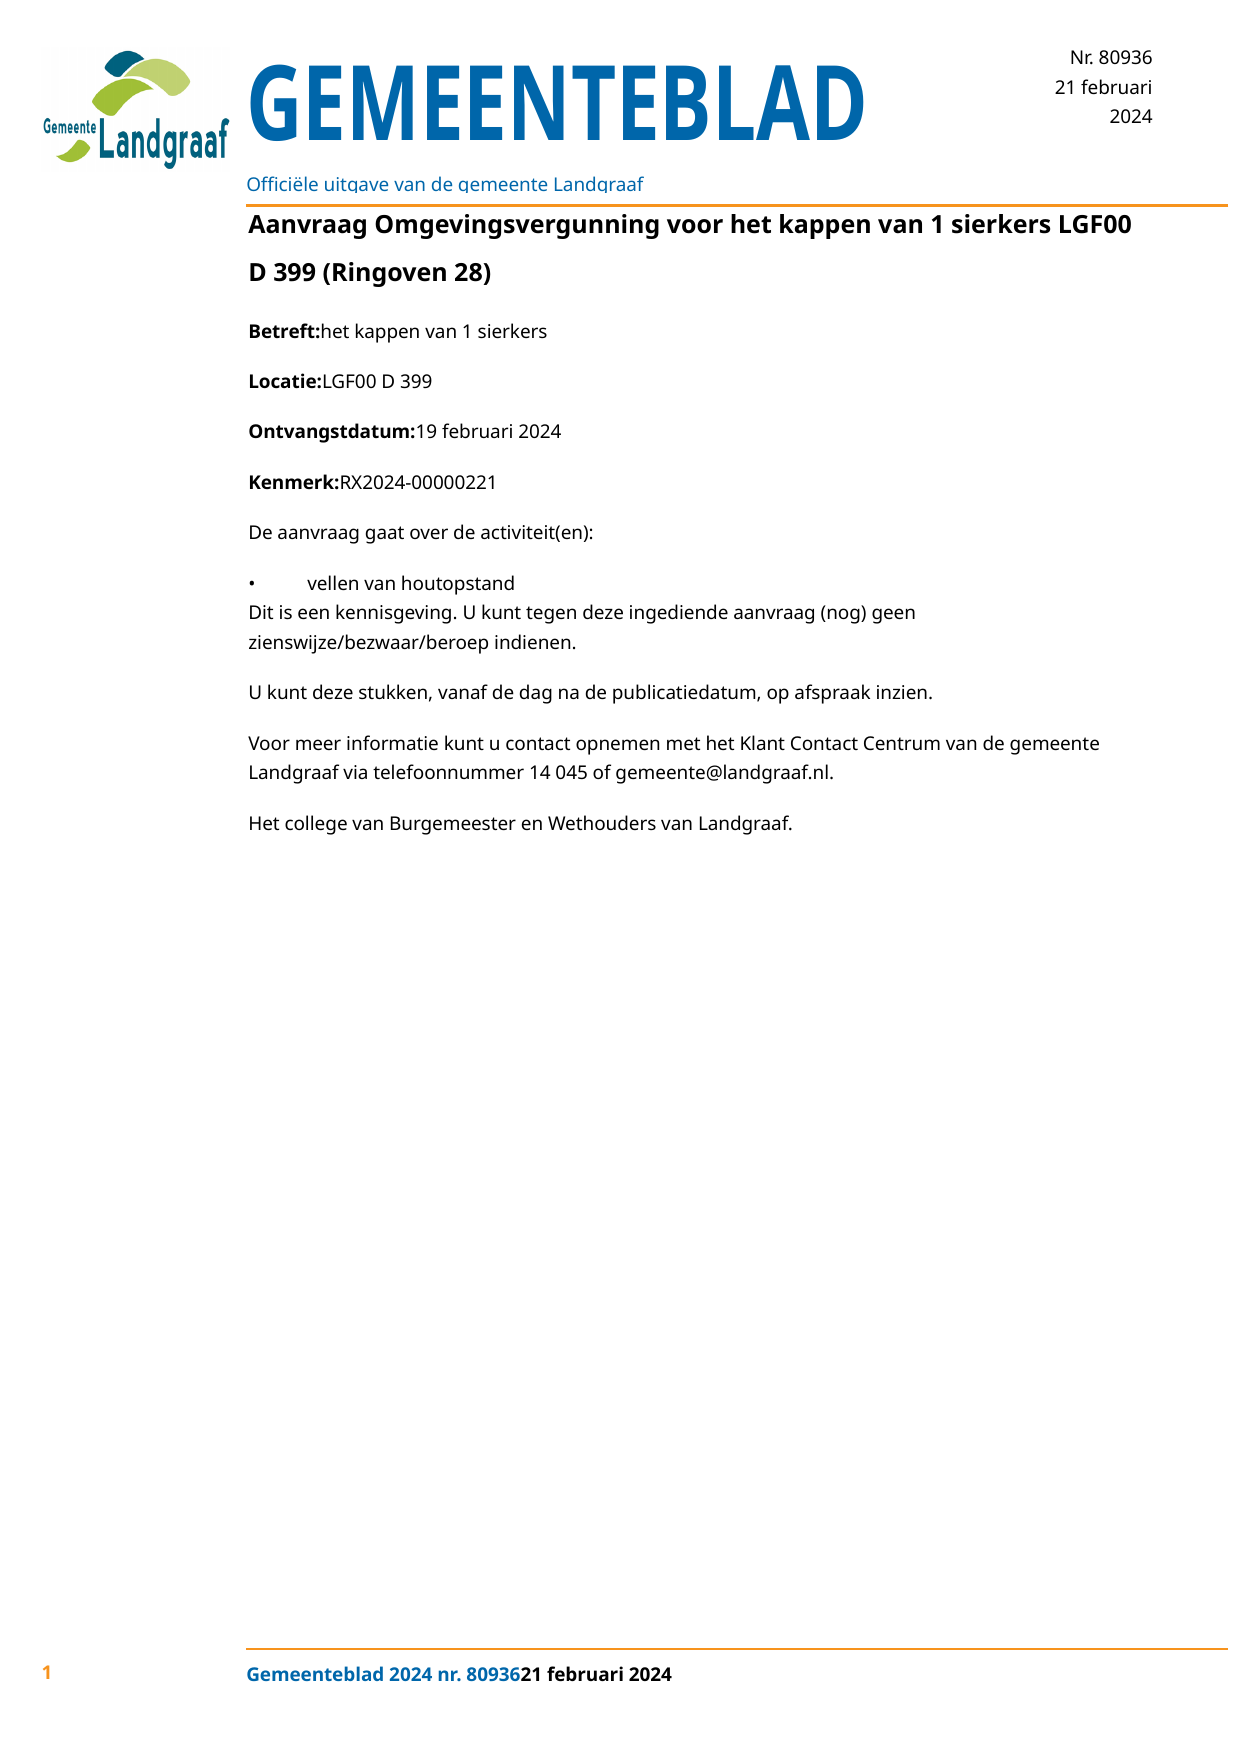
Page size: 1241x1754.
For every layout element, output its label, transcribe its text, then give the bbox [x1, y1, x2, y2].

text Dit is een kennisgeving. U kunt tegen deze ingediende aanvraag (nog) geen zienswijze/bezwaar/beroep indienen. [248, 599, 1152, 655]
text U kunt deze stukken, vanaf de dag na de publicatiedatum, op afspraak inzien. [248, 679, 1152, 705]
text Aanvraag Omgevingsvergunning voor het kappen van 1 sierkers LGF00 D 399 (Ringoven 28) [248, 207, 1152, 288]
text Ontvangstdatum:19 februari 2024 [248, 419, 1152, 444]
picture [41, 47, 231, 172]
text Locatie:LGF00 D 399 [248, 368, 1152, 394]
text Voor meer informatie kunt u contact opnemen met het Klant Contact Centrum van de gemeente Landgraaf via telefoonnummer 14 045 of gemeente@landgraaf.nl. [248, 730, 1152, 785]
text De aanvraag gaat over de activiteit(en): [248, 519, 1152, 545]
text Het college van Burgemeester en Wethouders van Landgraaf. [248, 810, 1152, 836]
text Kenmerk:RX2024-00000221 [248, 469, 1152, 495]
list vellen van houtopstand [248, 570, 1152, 596]
text Betreft:het kappen van 1 sierkers [248, 318, 1152, 344]
